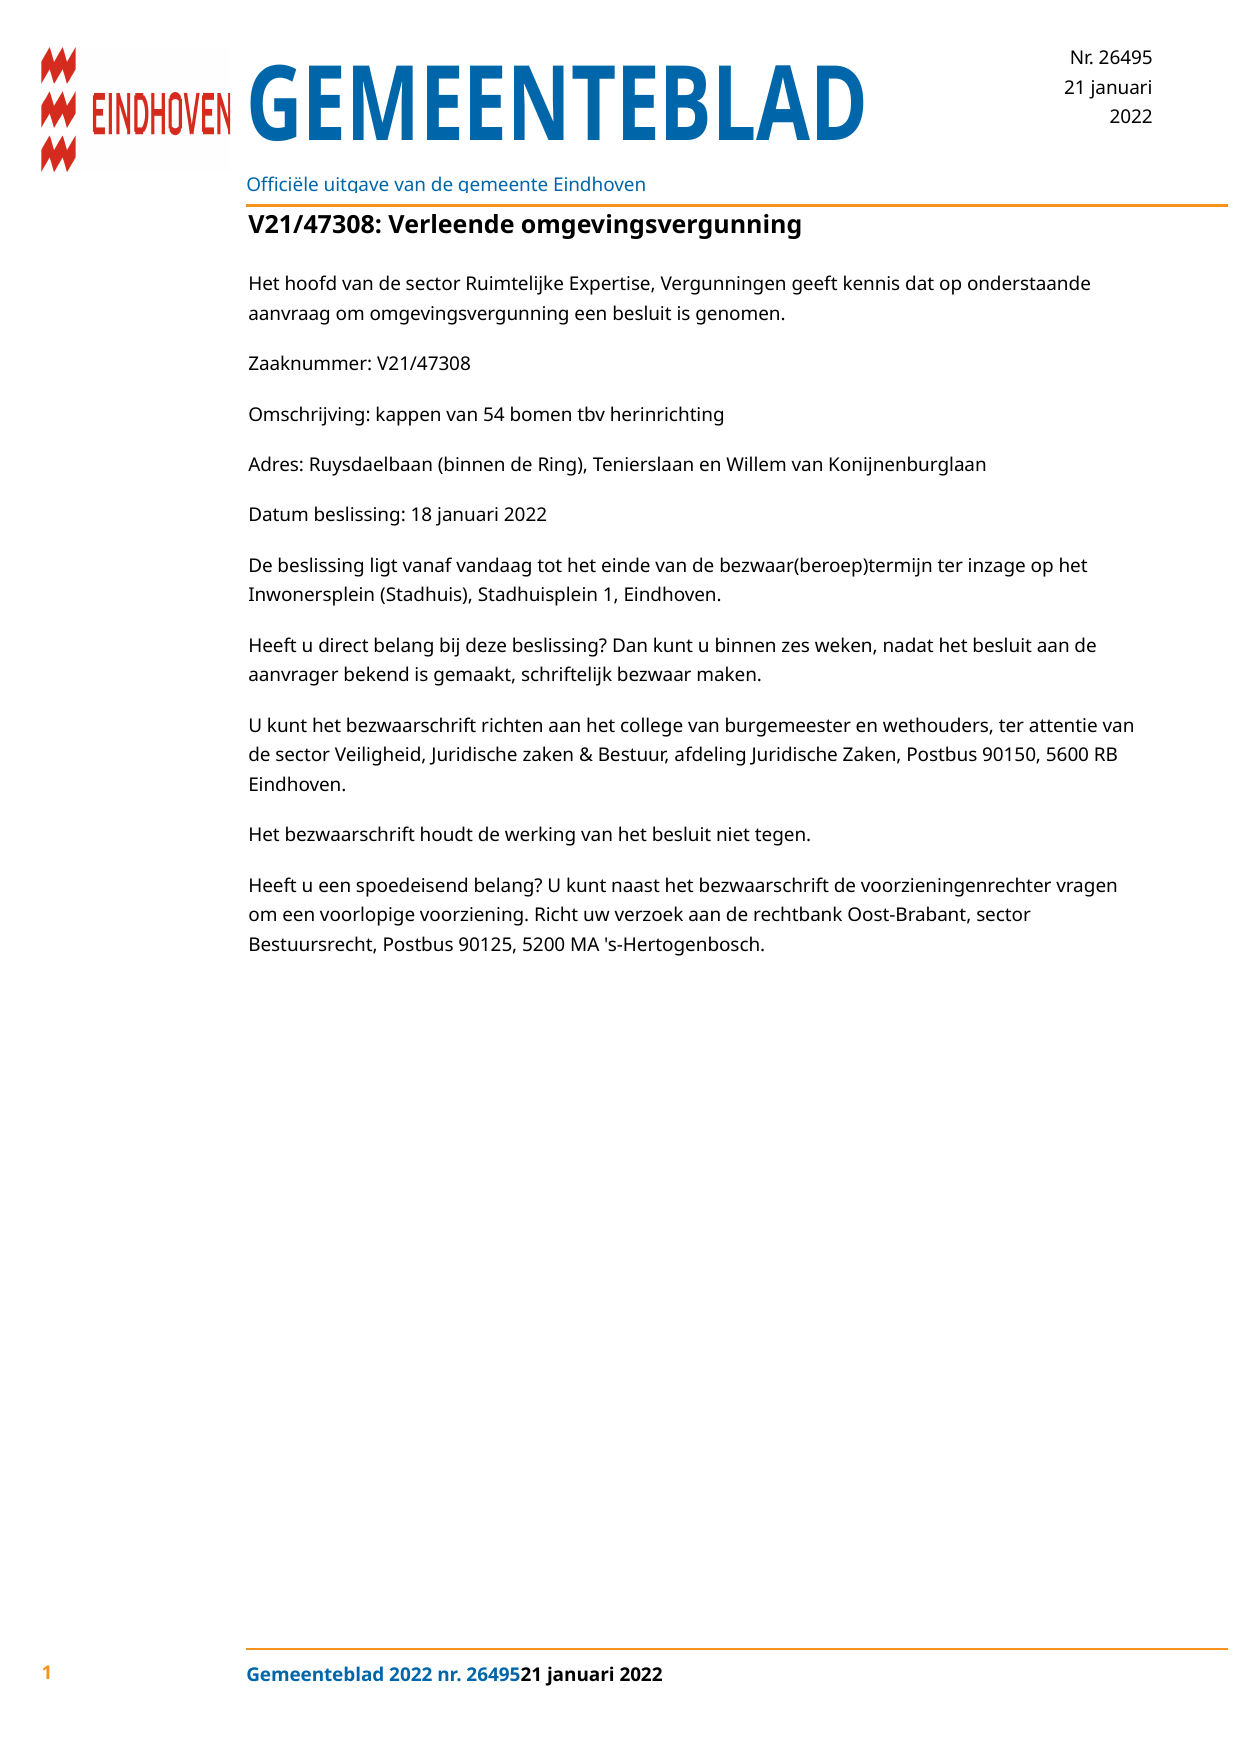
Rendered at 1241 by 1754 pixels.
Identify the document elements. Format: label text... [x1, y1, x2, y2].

text Het hoofd van de sector Ruimtelijke Expertise, Vergunningen geeft kennis dat op onderstaande aanvraag om omgevingsvergunning een besluit is genomen. [248, 270, 1152, 326]
text Heeft u direct belang bij deze beslissing? Dan kunt u binnen zes weken, nadat het besluit aan de aanvrager bekend is gemaakt, schriftelijk bezwaar maken. [248, 632, 1152, 687]
text Omschrijving: kappen van 54 bomen tbv herinrichting [248, 401, 1152, 426]
text U kunt het bezwaarschrift richten aan het college van burgemeester en wethouders, ter attentie van de sector Veiligheid, Juridische zaken & Bestuur, afdeling Juridische Zaken, Postbus 90150, 5600 RB Eindhoven. [248, 712, 1152, 797]
text V21/47308: Verleende omgevingsvergunning [248, 207, 1152, 241]
picture [41, 47, 231, 172]
text Het bezwaarschrift houdt de werking van het besluit niet tegen. [248, 822, 1152, 847]
text Zaaknummer: V21/47308 [248, 350, 1152, 376]
text Adres: Ruysdaelbaan (binnen de Ring), Tenierslaan en Willem van Konijnenburglaan [248, 451, 1152, 477]
text Heeft u een spoedeisend belang? U kunt naast het bezwaarschrift de voorzieningenrechter vragen om een voorlopige voorziening. Richt uw verzoek aan de rechtbank Oost-Brabant, sector Bestuursrecht, Postbus 90125, 5200 MA 's-Hertogenbosch. [248, 872, 1152, 957]
text De beslissing ligt vanaf vandaag tot het einde van de bezwaar(beroep)termijn ter inzage op het Inwonersplein (Stadhuis), Stadhuisplein 1, Eindhoven. [248, 552, 1152, 607]
text Datum beslissing: 18 januari 2022 [248, 502, 1152, 527]
